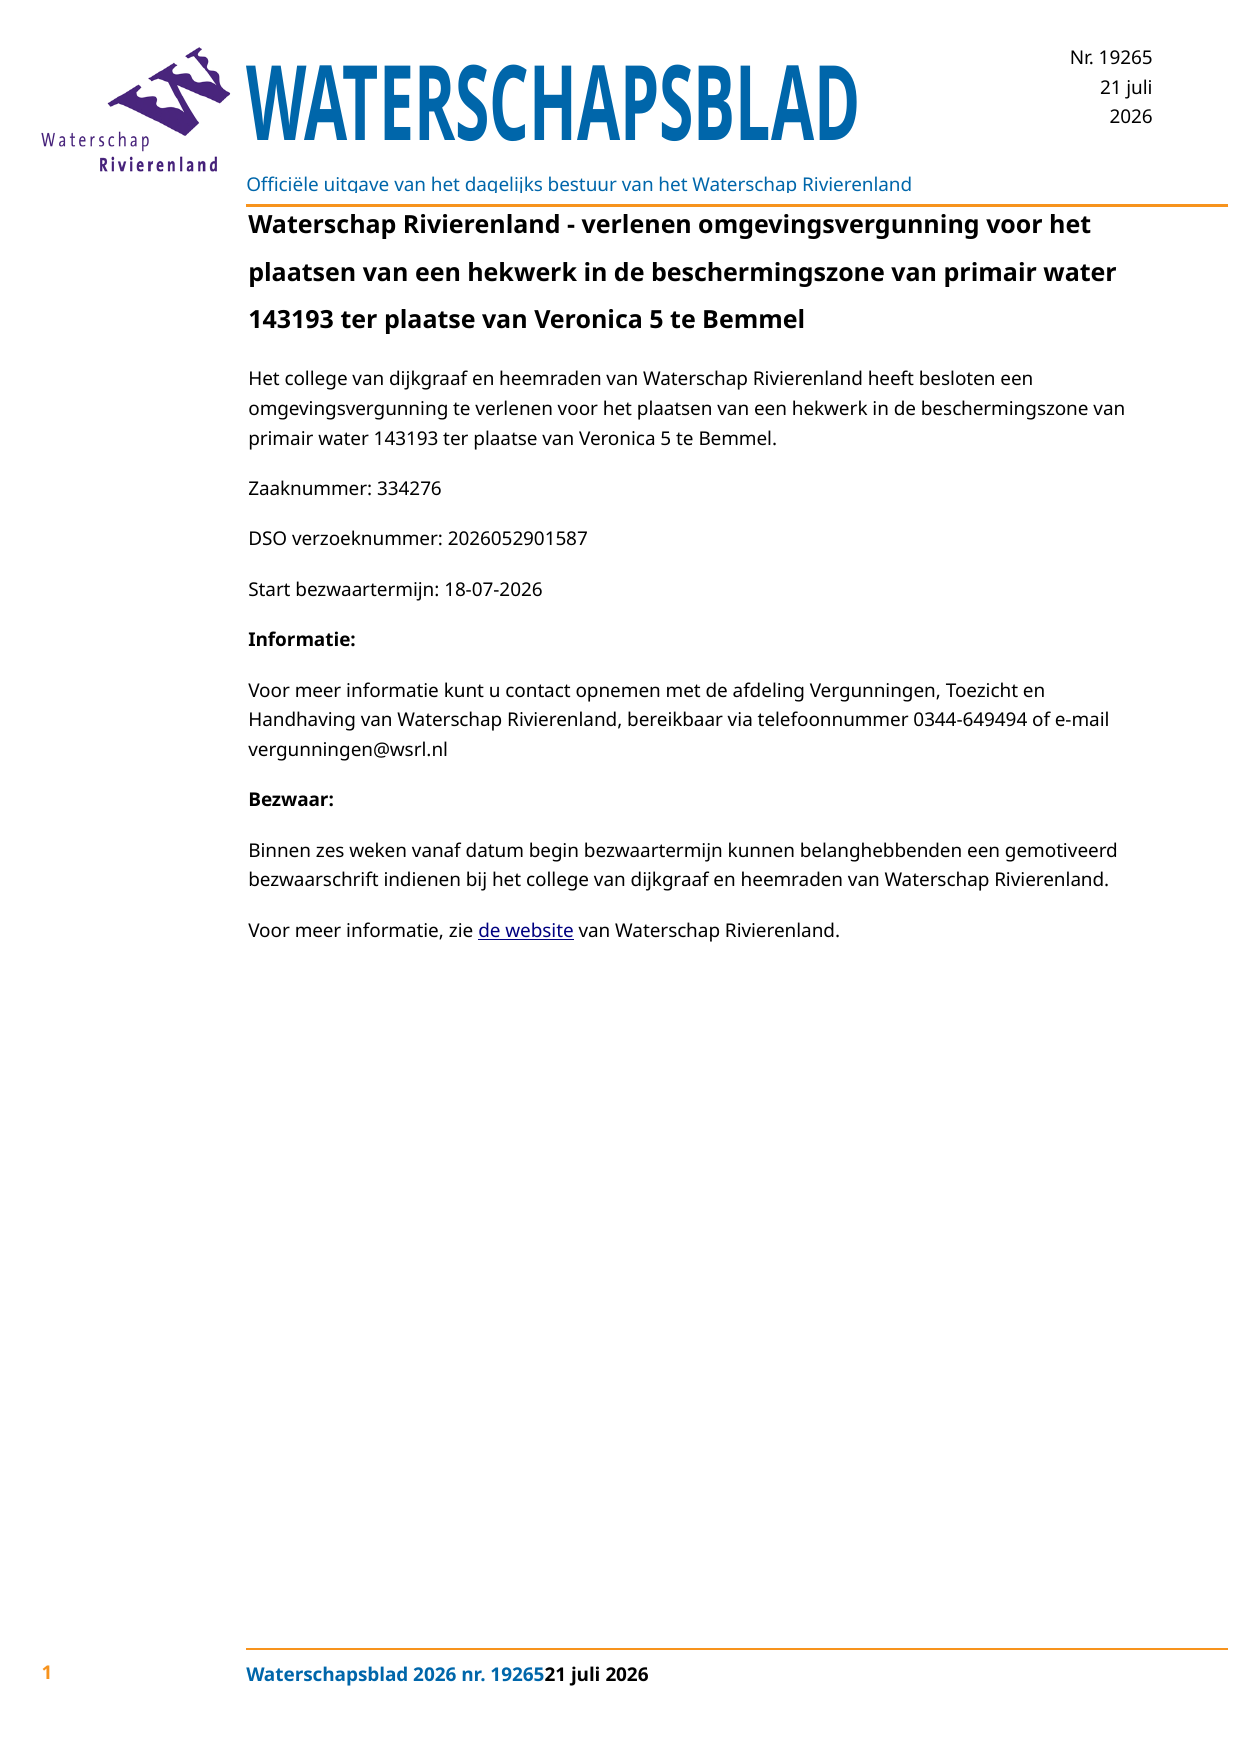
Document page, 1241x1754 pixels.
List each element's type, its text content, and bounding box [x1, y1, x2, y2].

text Waterschap Rivierenland - verlenen omgevingsvergunning voor het plaatsen van een hekwerk in de beschermingszone van primair water 143193 ter plaatse van Veronica 5 te Bemmel [248, 207, 1152, 336]
picture [41, 47, 231, 172]
text Binnen zes weken vanaf datum begin bezwaartermijn kunnen belanghebbenden een gemotiveerd bezwaarschrift indienen bij het college van dijkgraaf en heemraden van Waterschap Rivierenland. [248, 837, 1152, 892]
text Bezwaar: [248, 786, 1152, 812]
text Informatie: [248, 626, 1152, 652]
text Voor meer informatie, zie de website van Waterschap Rivierenland. [248, 917, 1152, 942]
text DSO verzoeknummer: 2026052901587 [248, 526, 1152, 551]
text Start bezwaartermijn: 18-07-2026 [248, 576, 1152, 602]
text Het college van dijkgraaf en heemraden van Waterschap Rivierenland heeft besloten een omgevingsvergunning te verlenen voor het plaatsen van een hekwerk in de beschermingszone van primair water 143193 ter plaatse van Veronica 5 te Bemmel. [248, 366, 1152, 450]
text Voor meer informatie kunt u contact opnemen met de afdeling Vergunningen, Toezicht en Handhaving van Waterschap Rivierenland, bereikbaar via telefoonnummer 0344-649494 of e-mail vergunningen@wsrl.nl [248, 677, 1152, 762]
text Zaaknummer: 334276 [248, 475, 1152, 501]
